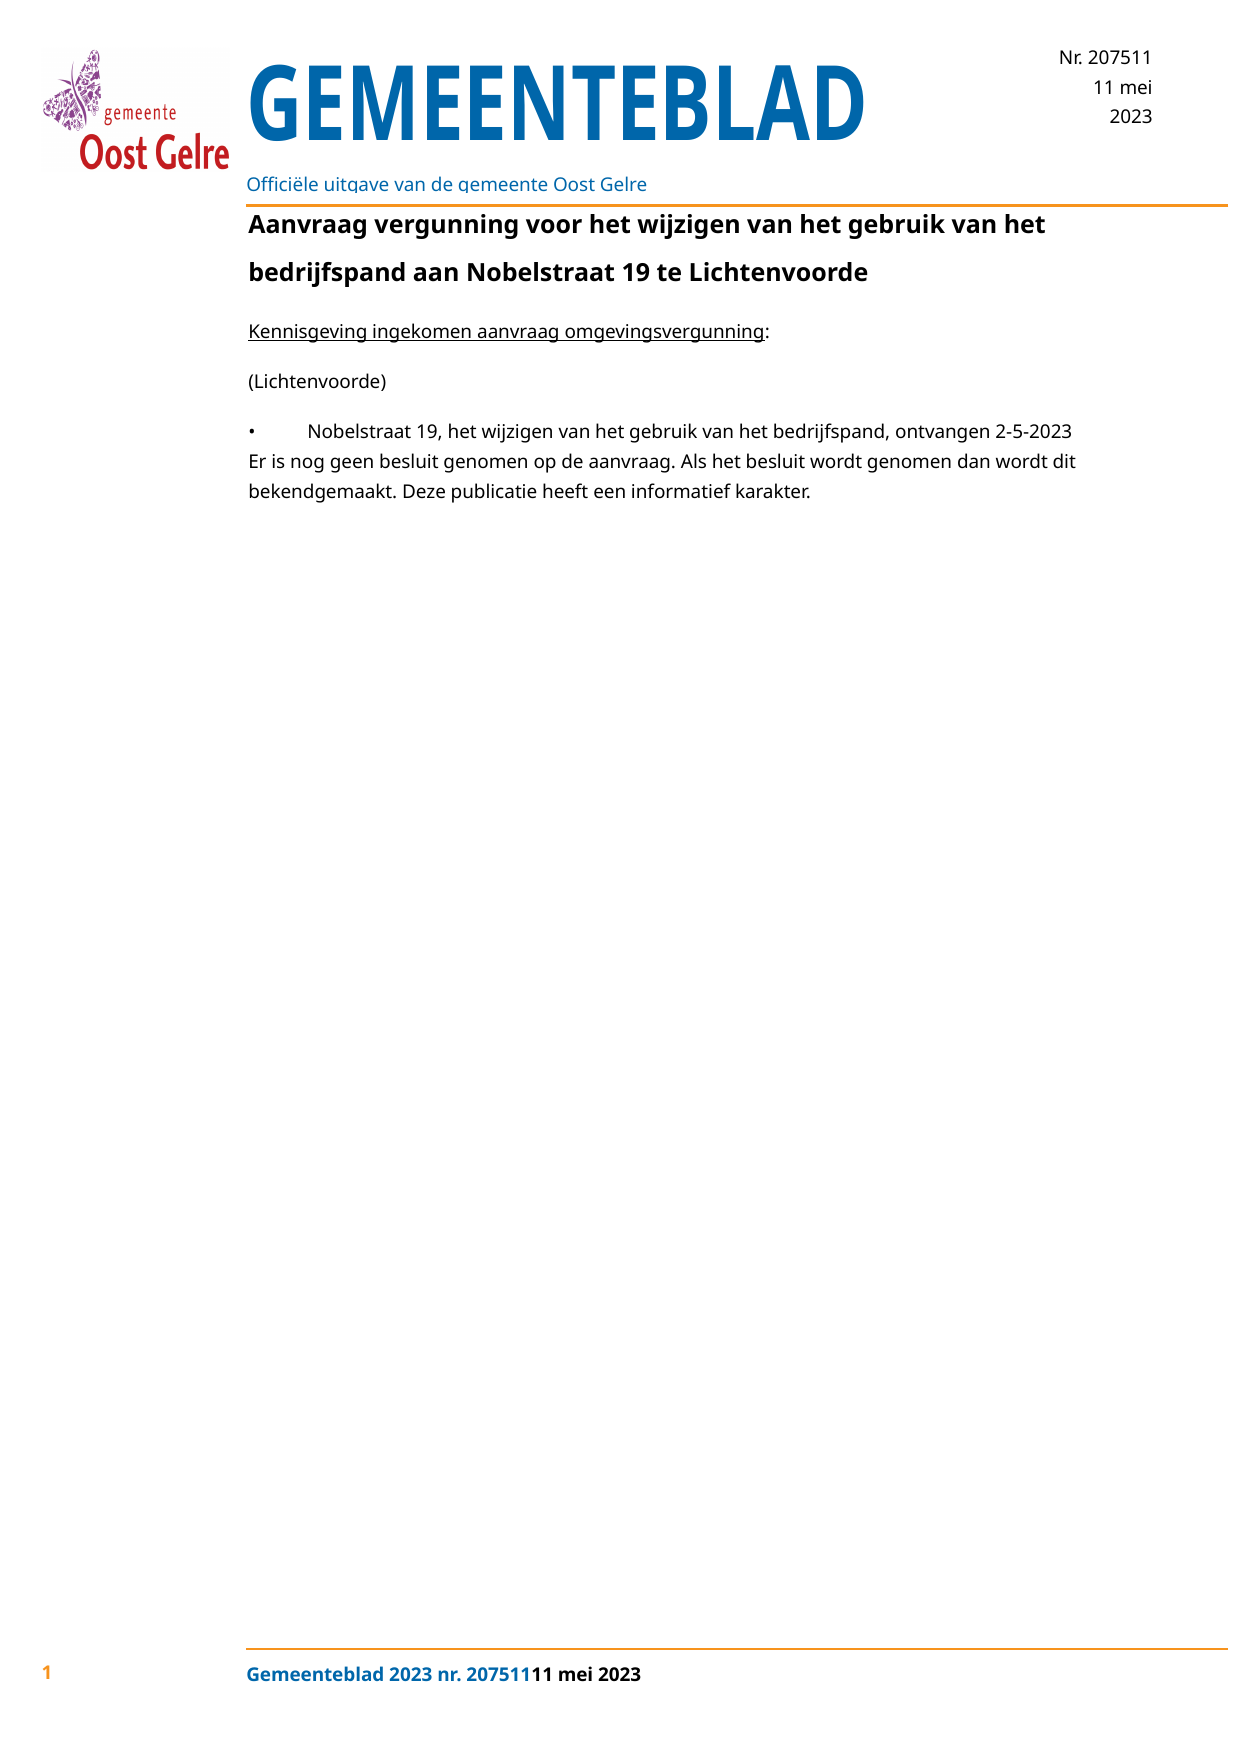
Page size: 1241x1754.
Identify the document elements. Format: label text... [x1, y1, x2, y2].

text Aanvraag vergunning voor het wijzigen van het gebruik van het bedrijfspand aan Nobelstraat 19 te Lichtenvoorde [248, 207, 1152, 288]
list Nobelstraat 19, het wijzigen van het gebruik van het bedrijfspand, ontvangen 2-5-2023 [248, 419, 1152, 444]
text Er is nog geen besluit genomen op de aanvraag. Als het besluit wordt genomen dan wordt dit bekendgemaakt. Deze publicatie heeft een informatief karakter. [248, 448, 1152, 504]
picture [41, 47, 231, 172]
text Kennisgeving ingekomen aanvraag omgevingsvergunning: [248, 318, 1152, 344]
text (Lichtenvoorde) [248, 368, 1152, 394]
